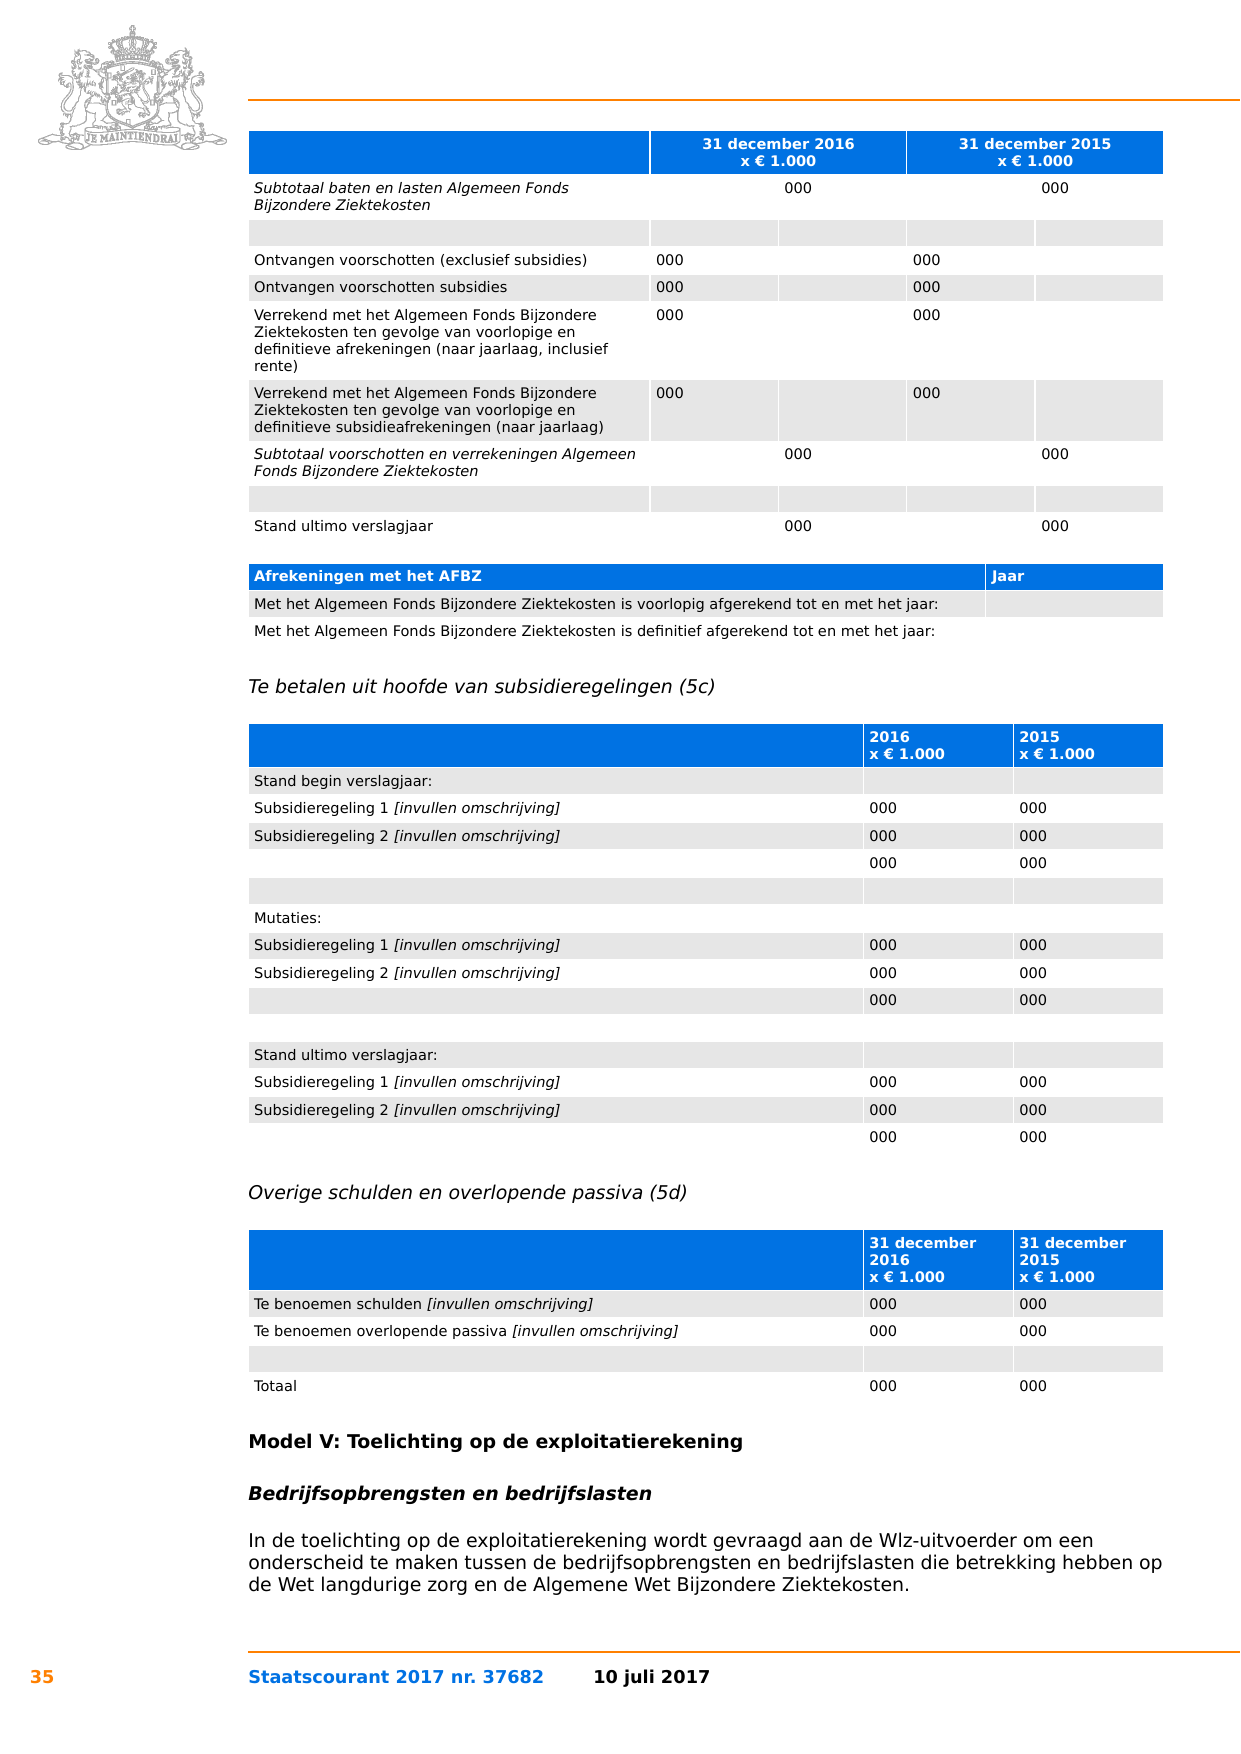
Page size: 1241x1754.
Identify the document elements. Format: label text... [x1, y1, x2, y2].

table_cell Subsidieregeling 1 [invullen omschrijving] [249, 933, 863, 959]
table_cell 000 [1014, 850, 1163, 877]
table_cell [1036, 275, 1163, 301]
table_header 31 december 2015 x € 1.000 [907, 131, 1163, 174]
table_cell 000 [864, 796, 1013, 822]
table_cell [1036, 220, 1163, 246]
table_cell [907, 513, 1034, 540]
table_cell 000 [1014, 933, 1163, 959]
table_header [249, 1230, 863, 1290]
table_cell [1014, 905, 1163, 932]
table_cell 000 [1014, 1373, 1163, 1400]
table_cell 000 [1014, 1291, 1163, 1317]
table_cell 000 [864, 1319, 1013, 1345]
table_header [249, 724, 863, 767]
table_cell [986, 591, 1163, 617]
table_cell 000 [864, 823, 1013, 849]
table_header 2016 x € 1.000 [864, 724, 1013, 767]
table_cell Subsidieregeling 1 [invullen omschrijving] [249, 796, 863, 822]
table_cell [864, 768, 1013, 794]
subtitle Model V: Toelichting op de exploitatierekening [248, 1431, 1163, 1453]
table_header 31 december 2016 x € 1.000 [864, 1230, 1013, 1290]
table_cell [1036, 486, 1163, 512]
table_cell [907, 175, 1034, 219]
table_cell [1014, 1042, 1163, 1068]
subtitle Te betalen uit hoofde van subsidieregelingen (5c) [248, 676, 1163, 698]
table_cell 000 [1014, 1319, 1163, 1345]
table_cell [1014, 1346, 1163, 1372]
table_cell [1036, 380, 1163, 441]
table_cell 000 [651, 275, 778, 301]
table_cell Subsidieregeling 2 [invullen omschrijving] [249, 960, 863, 986]
table_cell 000 [651, 380, 778, 441]
table_cell [779, 486, 906, 512]
table_cell [249, 1124, 863, 1151]
table_header [249, 131, 649, 174]
table_cell [249, 220, 649, 246]
table_cell 000 [1036, 442, 1163, 485]
table_cell [864, 1346, 1013, 1372]
table_cell [651, 220, 778, 246]
table_cell [1014, 1015, 1163, 1041]
table_cell [779, 302, 906, 379]
subtitle Overige schulden en overlopende passiva (5d) [248, 1182, 1163, 1204]
table_cell 000 [1014, 960, 1163, 986]
table_cell Met het Algemeen Fonds Bijzondere Ziektekosten is definitief afgerekend tot en met het jaar: [249, 619, 985, 645]
table_cell 000 [1014, 823, 1163, 849]
table_cell 000 [864, 850, 1013, 877]
table_cell [779, 220, 906, 246]
table_cell 000 [779, 442, 906, 485]
table_header Afrekeningen met het AFBZ [249, 564, 985, 590]
table_cell 000 [864, 933, 1013, 959]
table_cell [907, 486, 1034, 512]
table_cell [907, 220, 1034, 246]
table_cell 000 [1014, 1070, 1163, 1096]
text In de toelichting op de exploitatierekening wordt gevraagd aan de Wlz-uitvoerder om een onderscheid te maken tussen de bedrijfsopbrengsten en bedrijfslasten die betrekking hebben op de Wet langdurige zorg en de Algemene Wet Bijzondere Ziektekosten. [248, 1530, 1163, 1596]
table_cell Te benoemen overlopende passiva [invullen omschrijving] [249, 1319, 863, 1345]
table_cell [907, 442, 1034, 485]
table_cell [651, 513, 778, 540]
table_cell Stand begin verslagjaar: [249, 768, 863, 794]
table_cell [1014, 768, 1163, 794]
table_cell Subtotaal voorschotten en verrekeningen Algemeen Fonds Bijzondere Ziektekosten [249, 442, 649, 485]
table_cell 000 [864, 1070, 1013, 1096]
table_cell [779, 275, 906, 301]
table_cell Subsidieregeling 1 [invullen omschrijving] [249, 1070, 863, 1096]
table_cell Verrekend met het Algemeen Fonds Bijzondere Ziektekosten ten gevolge van voorlopige en definitieve subsidieafrekeningen (naar jaarlaag) [249, 380, 649, 441]
table_cell 000 [1036, 175, 1163, 219]
table_cell [249, 850, 863, 877]
table_header 31 december 2015 x € 1.000 [1014, 1230, 1163, 1290]
table_cell [864, 1042, 1013, 1068]
table_cell Totaal [249, 1373, 863, 1400]
table_cell 000 [864, 1291, 1013, 1317]
table_cell 000 [1014, 988, 1163, 1014]
table_cell [651, 175, 778, 219]
table_cell 000 [907, 380, 1034, 441]
table_cell 000 [864, 1097, 1013, 1123]
table_cell Mutaties: [249, 905, 863, 932]
table_cell Ontvangen voorschotten (exclusief subsidies) [249, 247, 649, 273]
table_cell 000 [651, 302, 778, 379]
table_cell [651, 442, 778, 485]
table_header 2015 x € 1.000 [1014, 724, 1163, 767]
table_cell 000 [651, 247, 778, 273]
table_cell [986, 619, 1163, 645]
table_cell [779, 247, 906, 273]
table_cell Verrekend met het Algemeen Fonds Bijzondere Ziektekosten ten gevolge van voorlopige en definitieve afrekeningen (naar jaarlaag, inclusief rente) [249, 302, 649, 379]
table_cell Stand ultimo verslagjaar [249, 513, 649, 540]
table_cell Met het Algemeen Fonds Bijzondere Ziektekosten is voorlopig afgerekend tot en met het jaar: [249, 591, 985, 617]
table_cell 000 [779, 513, 906, 540]
table_cell [1014, 878, 1163, 904]
table_cell [249, 486, 649, 512]
table_cell [864, 878, 1013, 904]
table_cell [1036, 247, 1163, 273]
table_cell [1036, 302, 1163, 379]
table_cell [864, 905, 1013, 932]
table_cell 000 [864, 1373, 1013, 1400]
table_cell Subsidieregeling 2 [invullen omschrijving] [249, 1097, 863, 1123]
table_cell [779, 380, 906, 441]
table_cell 000 [1014, 1097, 1163, 1123]
table_cell 000 [864, 960, 1013, 986]
table_cell Subtotaal baten en lasten Algemeen Fonds Bijzondere Ziektekosten [249, 175, 649, 219]
table_cell [249, 988, 863, 1014]
table_header 31 december 2016 x € 1.000 [651, 131, 906, 174]
table_cell [249, 878, 863, 904]
table_cell 000 [907, 247, 1034, 273]
table_cell [249, 1346, 863, 1372]
table_cell Stand ultimo verslagjaar: [249, 1042, 863, 1068]
table_cell 000 [864, 988, 1013, 1014]
table_cell 000 [779, 175, 906, 219]
subtitle Bedrijfsopbrengsten en bedrijfslasten [248, 1483, 1163, 1505]
table_cell 000 [1036, 513, 1163, 540]
table_cell [249, 1015, 863, 1041]
table_cell [864, 1015, 1013, 1041]
table_cell 000 [907, 275, 1034, 301]
table_cell Ontvangen voorschotten subsidies [249, 275, 649, 301]
table_cell 000 [1014, 1124, 1163, 1151]
table_cell [651, 486, 778, 512]
table_cell Subsidieregeling 2 [invullen omschrijving] [249, 823, 863, 849]
table_cell 000 [864, 1124, 1013, 1151]
table_cell Te benoemen schulden [invullen omschrijving] [249, 1291, 863, 1317]
table_cell 000 [1014, 796, 1163, 822]
table_header Jaar [986, 564, 1163, 590]
table_cell 000 [907, 302, 1034, 379]
picture [38, 25, 227, 150]
